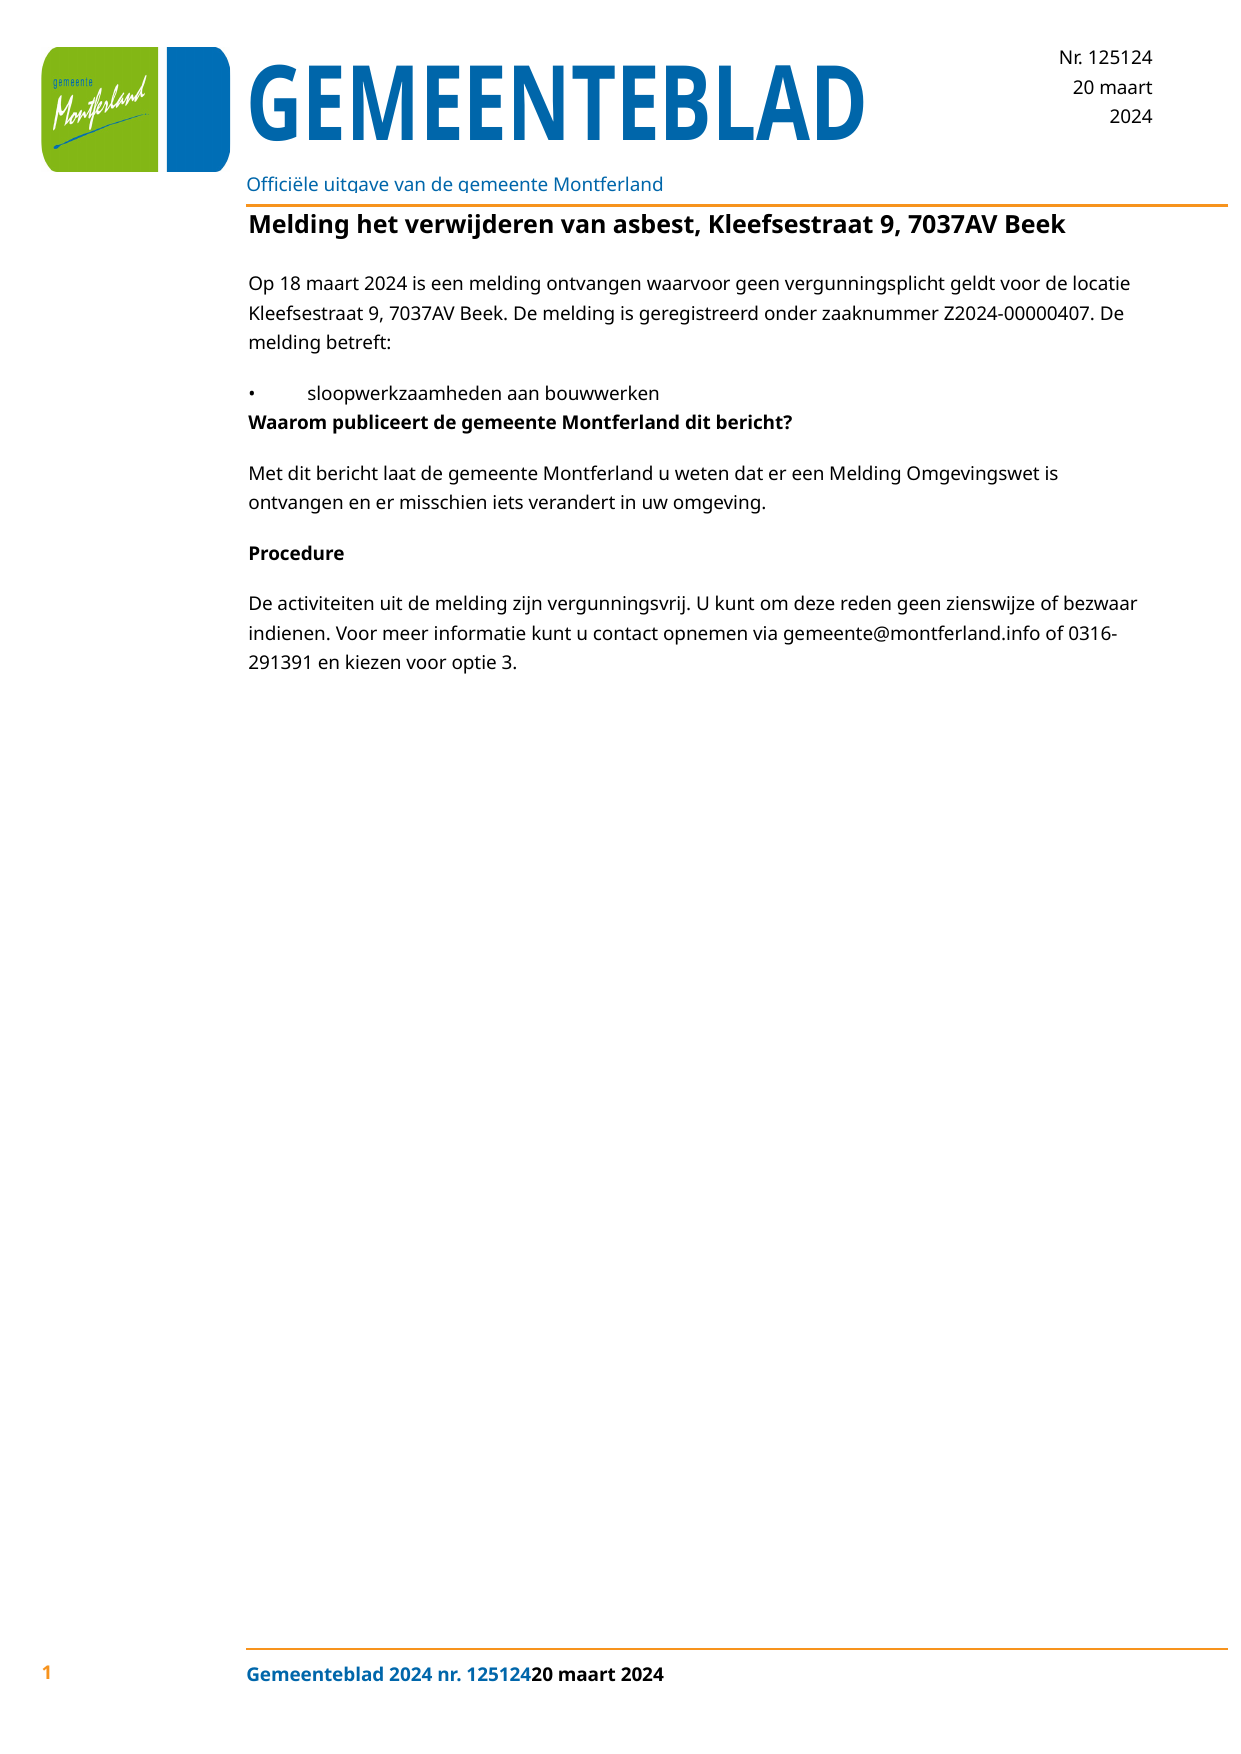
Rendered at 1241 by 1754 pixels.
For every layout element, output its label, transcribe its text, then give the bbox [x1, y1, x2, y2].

text Op 18 maart 2024 is een melding ontvangen waarvoor geen vergunningsplicht geldt voor de locatie Kleefsestraat 9, 7037AV Beek. De melding is geregistreerd onder zaaknummer Z2024-00000407. De melding betreft: [248, 270, 1152, 355]
text De activiteiten uit de melding zijn vergunningsvrij. U kunt om deze reden geen zienswijze of bezwaar indienen. Voor meer informatie kunt u contact opnemen via gemeente@montferland.info of 0316-291391 en kiezen voor optie 3. [248, 590, 1152, 675]
list sloopwerkzaamheden aan bouwwerken [248, 380, 1152, 406]
text Waarom publiceert de gemeente Montferland dit bericht? [248, 409, 1152, 435]
text Procedure [248, 540, 1152, 566]
picture [41, 47, 231, 172]
text Met dit bericht laat de gemeente Montferland u weten dat er een Melding Omgevingswet is ontvangen en er misschien iets verandert in uw omgeving. [248, 460, 1152, 515]
text Melding het verwijderen van asbest, Kleefsestraat 9, 7037AV Beek [248, 207, 1152, 241]
